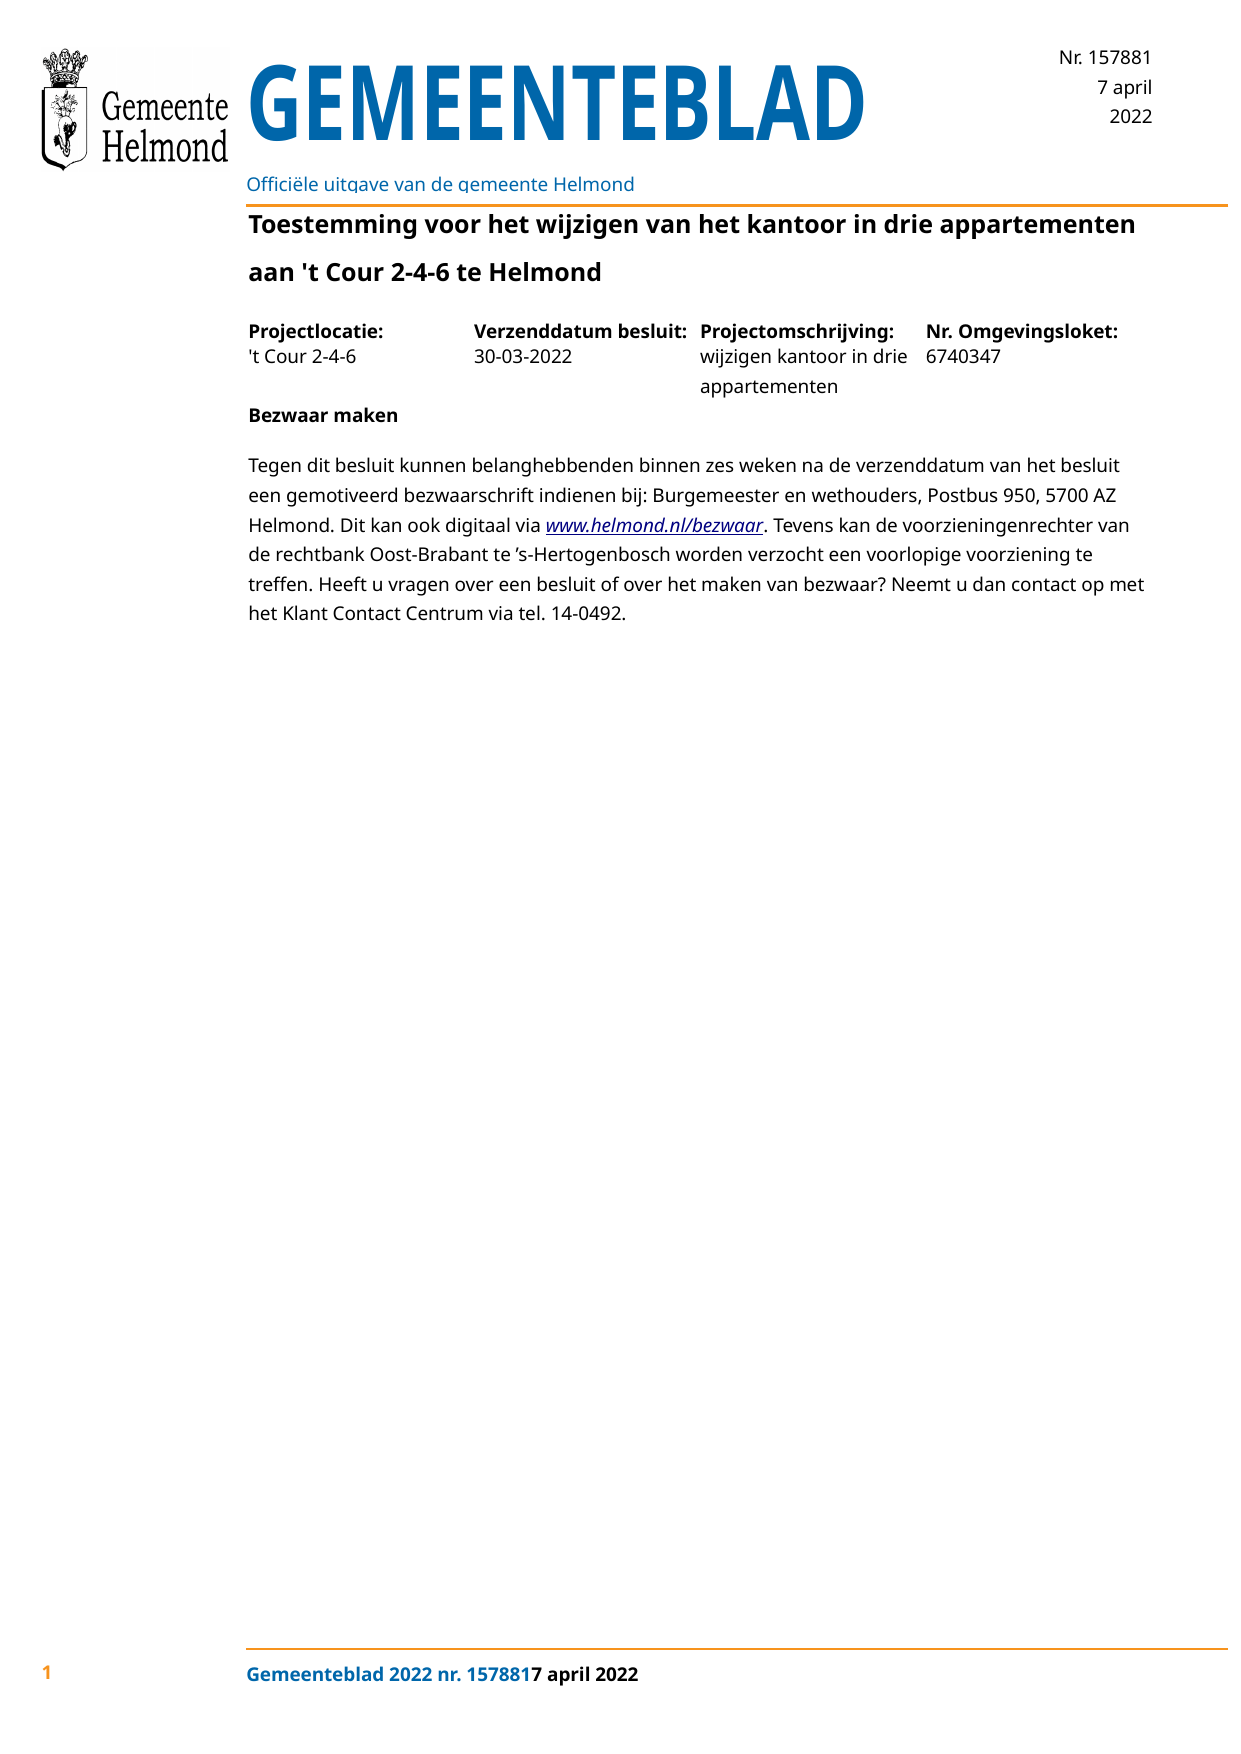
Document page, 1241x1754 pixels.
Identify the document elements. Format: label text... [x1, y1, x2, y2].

text Tegen dit besluit kunnen belanghebbenden binnen zes weken na de verzenddatum van het besluit een gemotiveerd bezwaarschrift indienen bij: Burgemeester en wethouders, Postbus 950, 5700 AZ Helmond. Dit kan ook digitaal via www.helmond.nl/bezwaar. Tevens kan de voorzieningenrechter van de rechtbank Oost-Brabant te ’s-Hertogenbosch worden verzocht een voorlopige voorziening te treffen. Heeft u vragen over een besluit of over het maken van bezwaar? Neemt u dan contact op met het Klant Contact Centrum via tel. 14-0492. [248, 453, 1152, 626]
table_cell 't Cour 2-4-6 [248, 344, 474, 399]
table_header Projectlocatie: [248, 318, 474, 344]
table_header Projectomschrijving: [700, 318, 926, 344]
table_cell 30-03-2022 [474, 344, 700, 399]
table_cell wijzigen kantoor in drie appartementen [700, 344, 926, 399]
text Bezwaar maken [248, 402, 1152, 428]
table_header Nr. Omgevingsloket: [926, 318, 1152, 344]
table_cell 6740347 [926, 344, 1152, 399]
table_header Verzenddatum besluit: [474, 318, 700, 344]
picture [41, 47, 231, 172]
text Toestemming voor het wijzigen van het kantoor in drie appartementen aan 't Cour 2-4-6 te Helmond [248, 207, 1152, 288]
